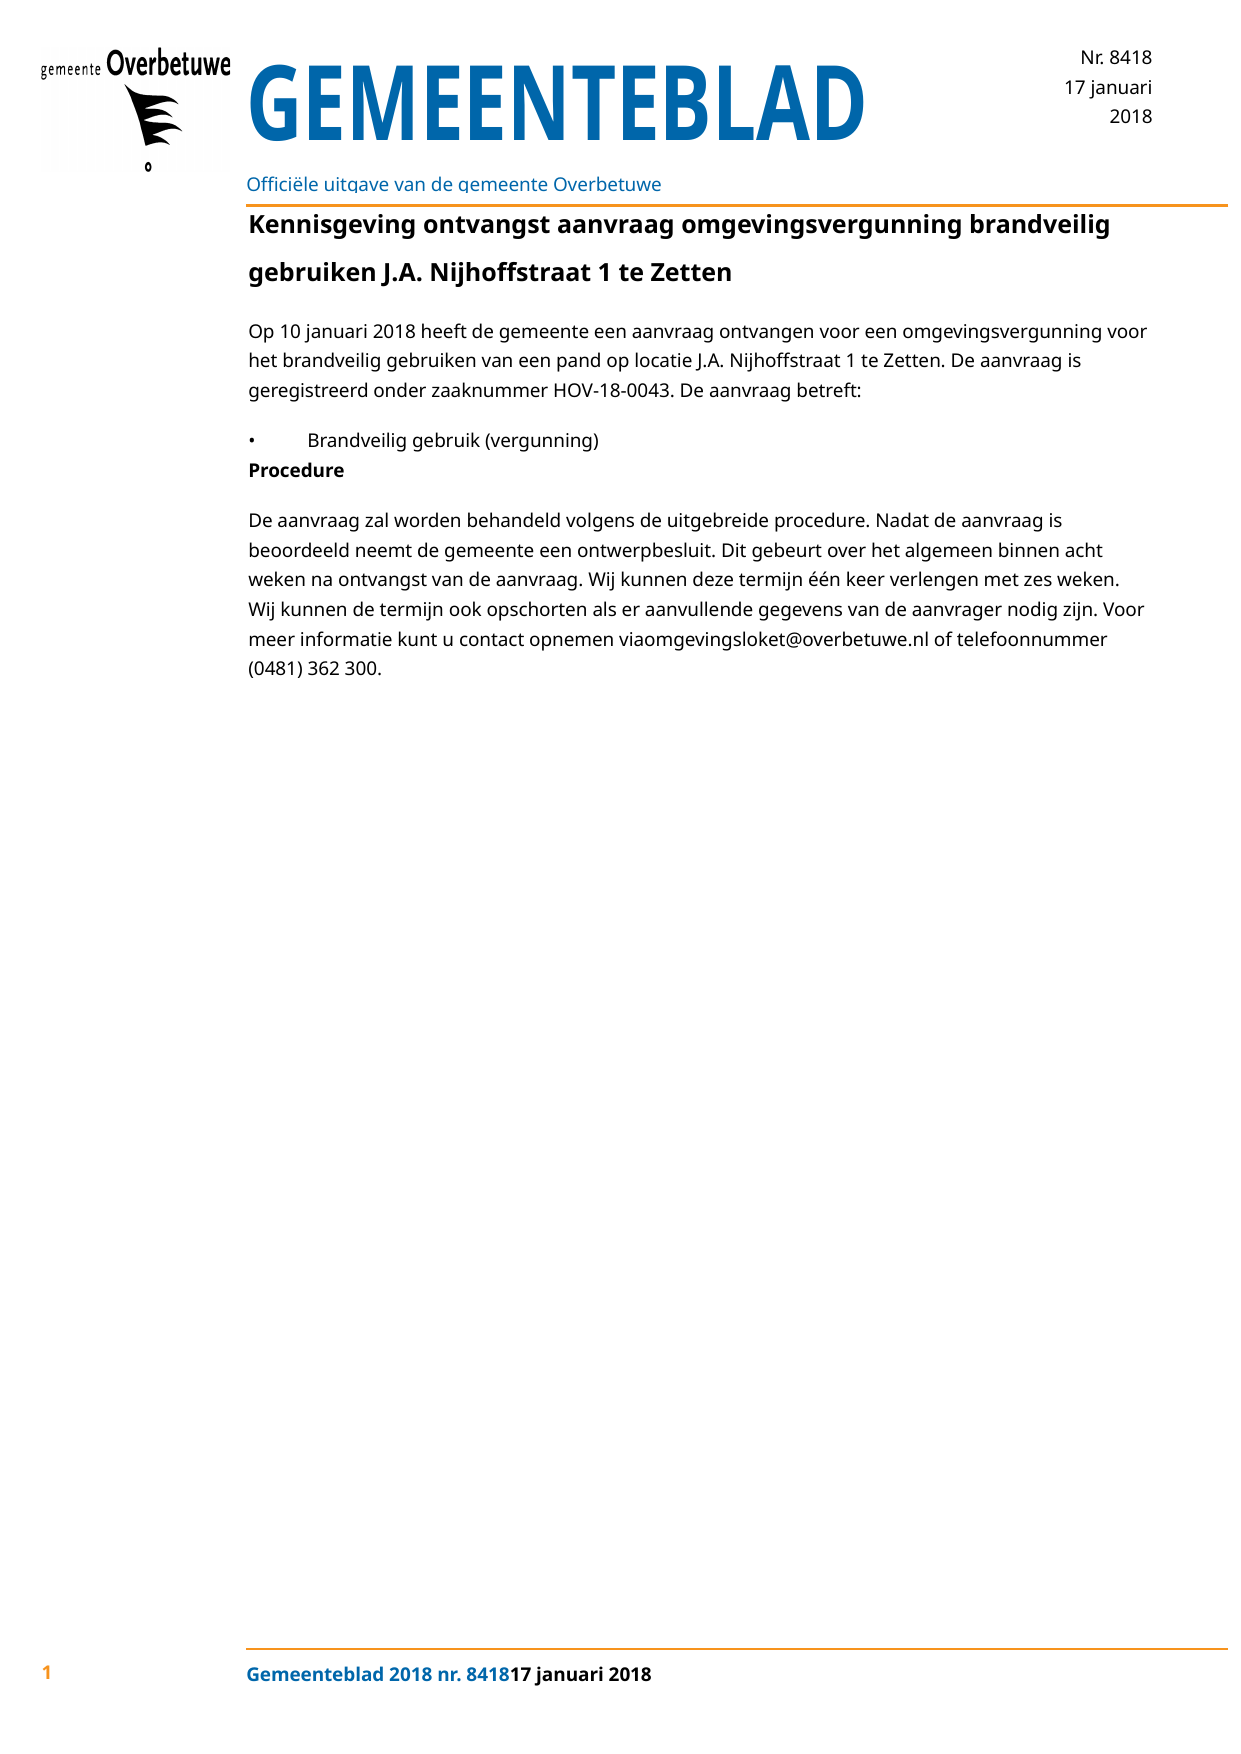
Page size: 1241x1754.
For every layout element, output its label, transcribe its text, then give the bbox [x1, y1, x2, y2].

text De aanvraag zal worden behandeld volgens de uitgebreide procedure. Nadat de aanvraag is beoordeeld neemt de gemeente een ontwerpbesluit. Dit gebeurt over het algemeen binnen acht weken na ontvangst van de aanvraag. Wij kunnen deze termijn één keer verlengen met zes weken. Wij kunnen de termijn ook opschorten als er aanvullende gegevens van de aanvrager nodig zijn. Voor meer informatie kunt u contact opnemen viaomgevingsloket@overbetuwe.nl of telefoonnummer (0481) 362 300. [248, 507, 1152, 681]
text Procedure [248, 457, 1152, 483]
picture [41, 47, 231, 172]
text Kennisgeving ontvangst aanvraag omgevingsvergunning brandveilig gebruiken J.A. Nijhoffstraat 1 te Zetten [248, 207, 1152, 288]
list Brandveilig gebruik (vergunning) [248, 427, 1152, 453]
text Op 10 januari 2018 heeft de gemeente een aanvraag ontvangen voor een omgevingsvergunning voor het brandveilig gebruiken van een pand op locatie J.A. Nijhoffstraat 1 te Zetten. De aanvraag is geregistreerd onder zaaknummer HOV-18-0043. De aanvraag betreft: [248, 318, 1152, 403]
